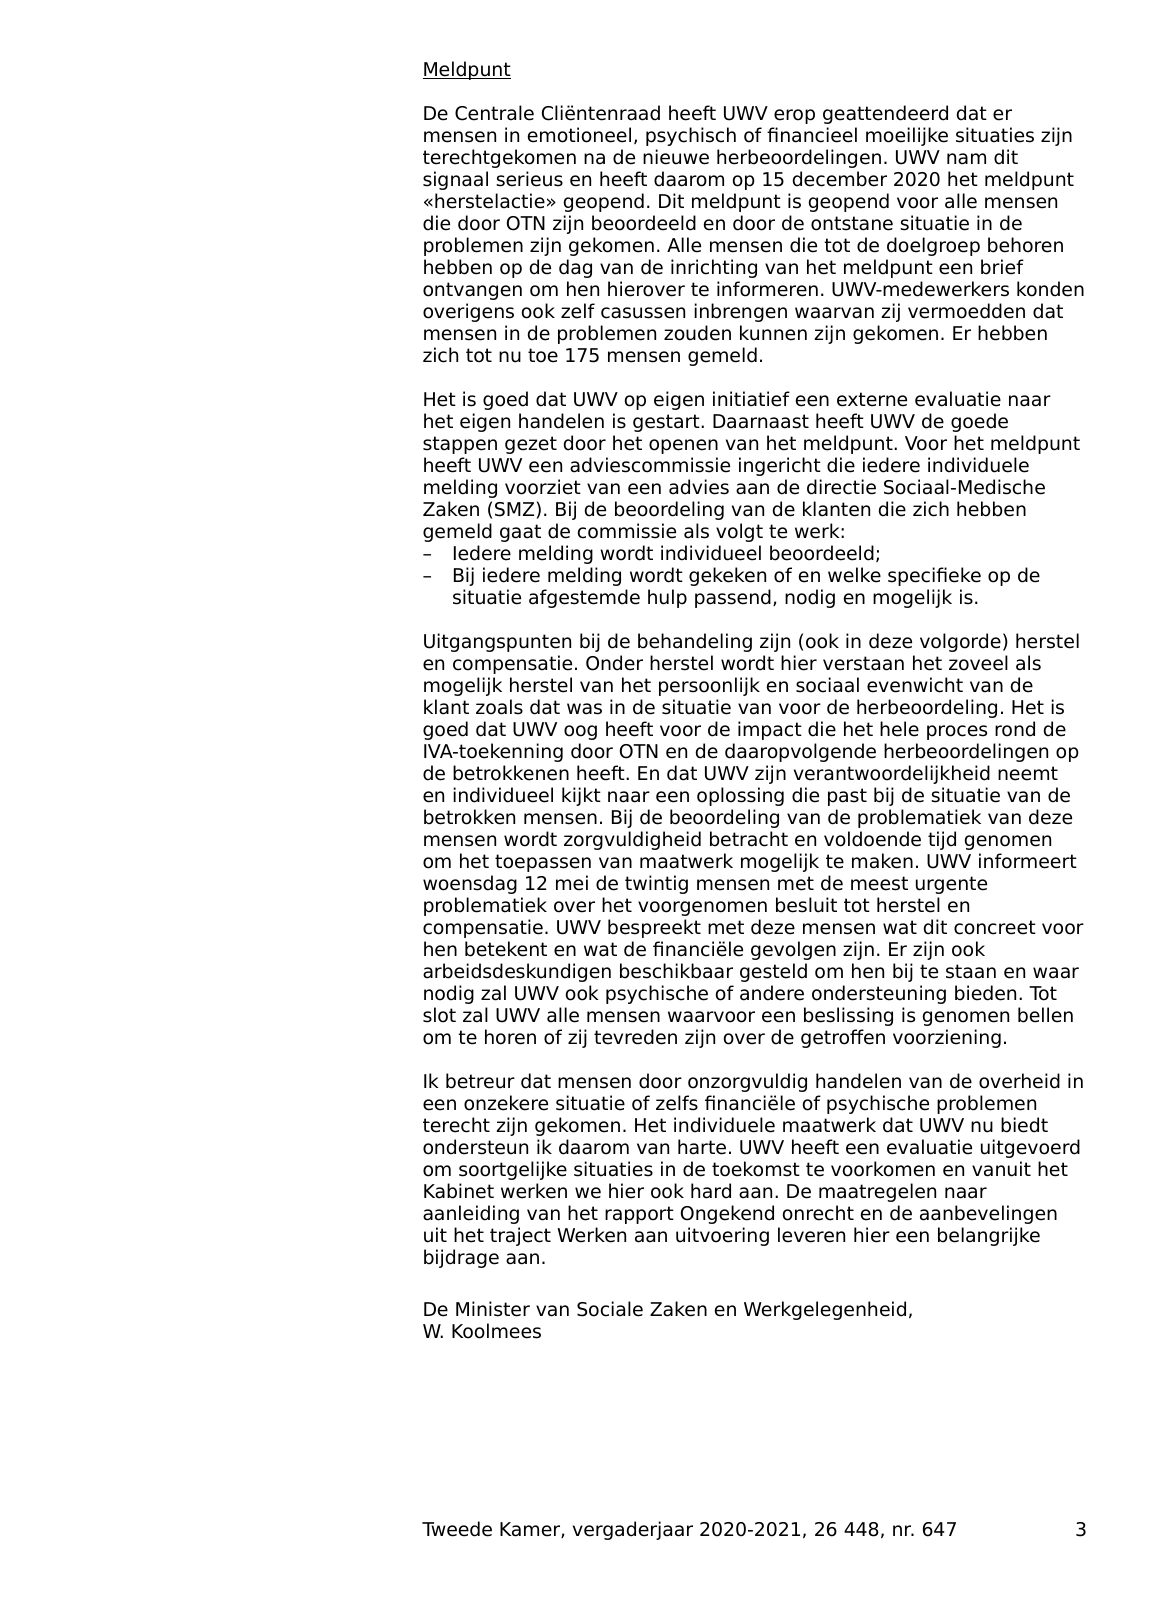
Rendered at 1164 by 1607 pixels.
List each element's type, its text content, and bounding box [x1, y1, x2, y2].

text De Centrale Cliëntenraad heeft UWV erop geattendeerd dat er mensen in emotioneel, psychisch of financieel moeilijke situaties zijn terechtgekomen na de nieuwe herbeoordelingen. UWV nam dit signaal serieus en heeft daarom op 15 december 2020 het meldpunt «herstelactie» geopend. Dit meldpunt is geopend voor alle mensen die door OTN zijn beoordeeld en door de ontstane situatie in de problemen zijn gekomen. Alle mensen die tot de doelgroep behoren hebben op de dag van de inrichting van het meldpunt een brief ontvangen om hen hierover te informeren. UWV-medewerkers konden overigens ook zelf casussen inbrengen waarvan zij vermoedden dat mensen in de problemen zouden kunnen zijn gekomen. Er hebben zich tot nu toe 175 mensen gemeld. [422, 103, 1087, 367]
text – Bij iedere melding wordt gekeken of en welke specifieke op de situatie afgestemde hulp passend, nodig en mogelijk is. [422, 565, 1087, 609]
text Uitgangspunten bij de behandeling zijn (ook in deze volgorde) herstel en compensatie. Onder herstel wordt hier verstaan het zoveel als mogelijk herstel van het persoonlijk en sociaal evenwicht van de klant zoals dat was in de situatie van voor de herbeoordeling. Het is goed dat UWV oog heeft voor de impact die het hele proces rond de IVA-toekenning door OTN en de daaropvolgende herbeoordelingen op de betrokkenen heeft. En dat UWV zijn verantwoordelijkheid neemt en individueel kijkt naar een oplossing die past bij de situatie van de betrokken mensen. Bij de beoordeling van de problematiek van deze mensen wordt zorgvuldigheid betracht en voldoende tijd genomen om het toepassen van maatwerk mogelijk te maken. UWV informeert woensdag 12 mei de twintig mensen met de meest urgente problematiek over het voorgenomen besluit tot herstel en compensatie. UWV bespreekt met deze mensen wat dit concreet voor hen betekent en wat de financiële gevolgen zijn. Er zijn ook arbeidsdeskundigen beschikbaar gesteld om hen bij te staan en waar nodig zal UWV ook psychische of andere ondersteuning bieden. Tot slot zal UWV alle mensen waarvoor een beslissing is genomen bellen om te horen of zij tevreden zijn over de getroffen voorziening. [422, 631, 1087, 1049]
text Ik betreur dat mensen door onzorgvuldig handelen van de overheid in een onzekere situatie of zelfs financiële of psychische problemen terecht zijn gekomen. Het individuele maatwerk dat UWV nu biedt ondersteun ik daarom van harte. UWV heeft een evaluatie uitgevoerd om soortgelijke situaties in de toekomst te voorkomen en vanuit het Kabinet werken we hier ook hard aan. De maatregelen naar aanleiding van het rapport Ongekend onrecht en de aanbevelingen uit het traject Werken aan uitvoering leveren hier een belangrijke bijdrage aan. [422, 1071, 1087, 1269]
subtitle Meldpunt [422, 59, 1087, 81]
text De Minister van Sociale Zaken en Werkgelegenheid, W. Koolmees [422, 1299, 1087, 1343]
text Het is goed dat UWV op eigen initiatief een externe evaluatie naar het eigen handelen is gestart. Daarnaast heeft UWV de goede stappen gezet door het openen van het meldpunt. Voor het meldpunt heeft UWV een adviescommissie ingericht die iedere individuele melding voorziet van een advies aan de directie Sociaal-Medische Zaken (SMZ). Bij de beoordeling van de klanten die zich hebben gemeld gaat de commissie als volgt te werk: [422, 389, 1087, 543]
text – Iedere melding wordt individueel beoordeeld; [422, 543, 1087, 565]
